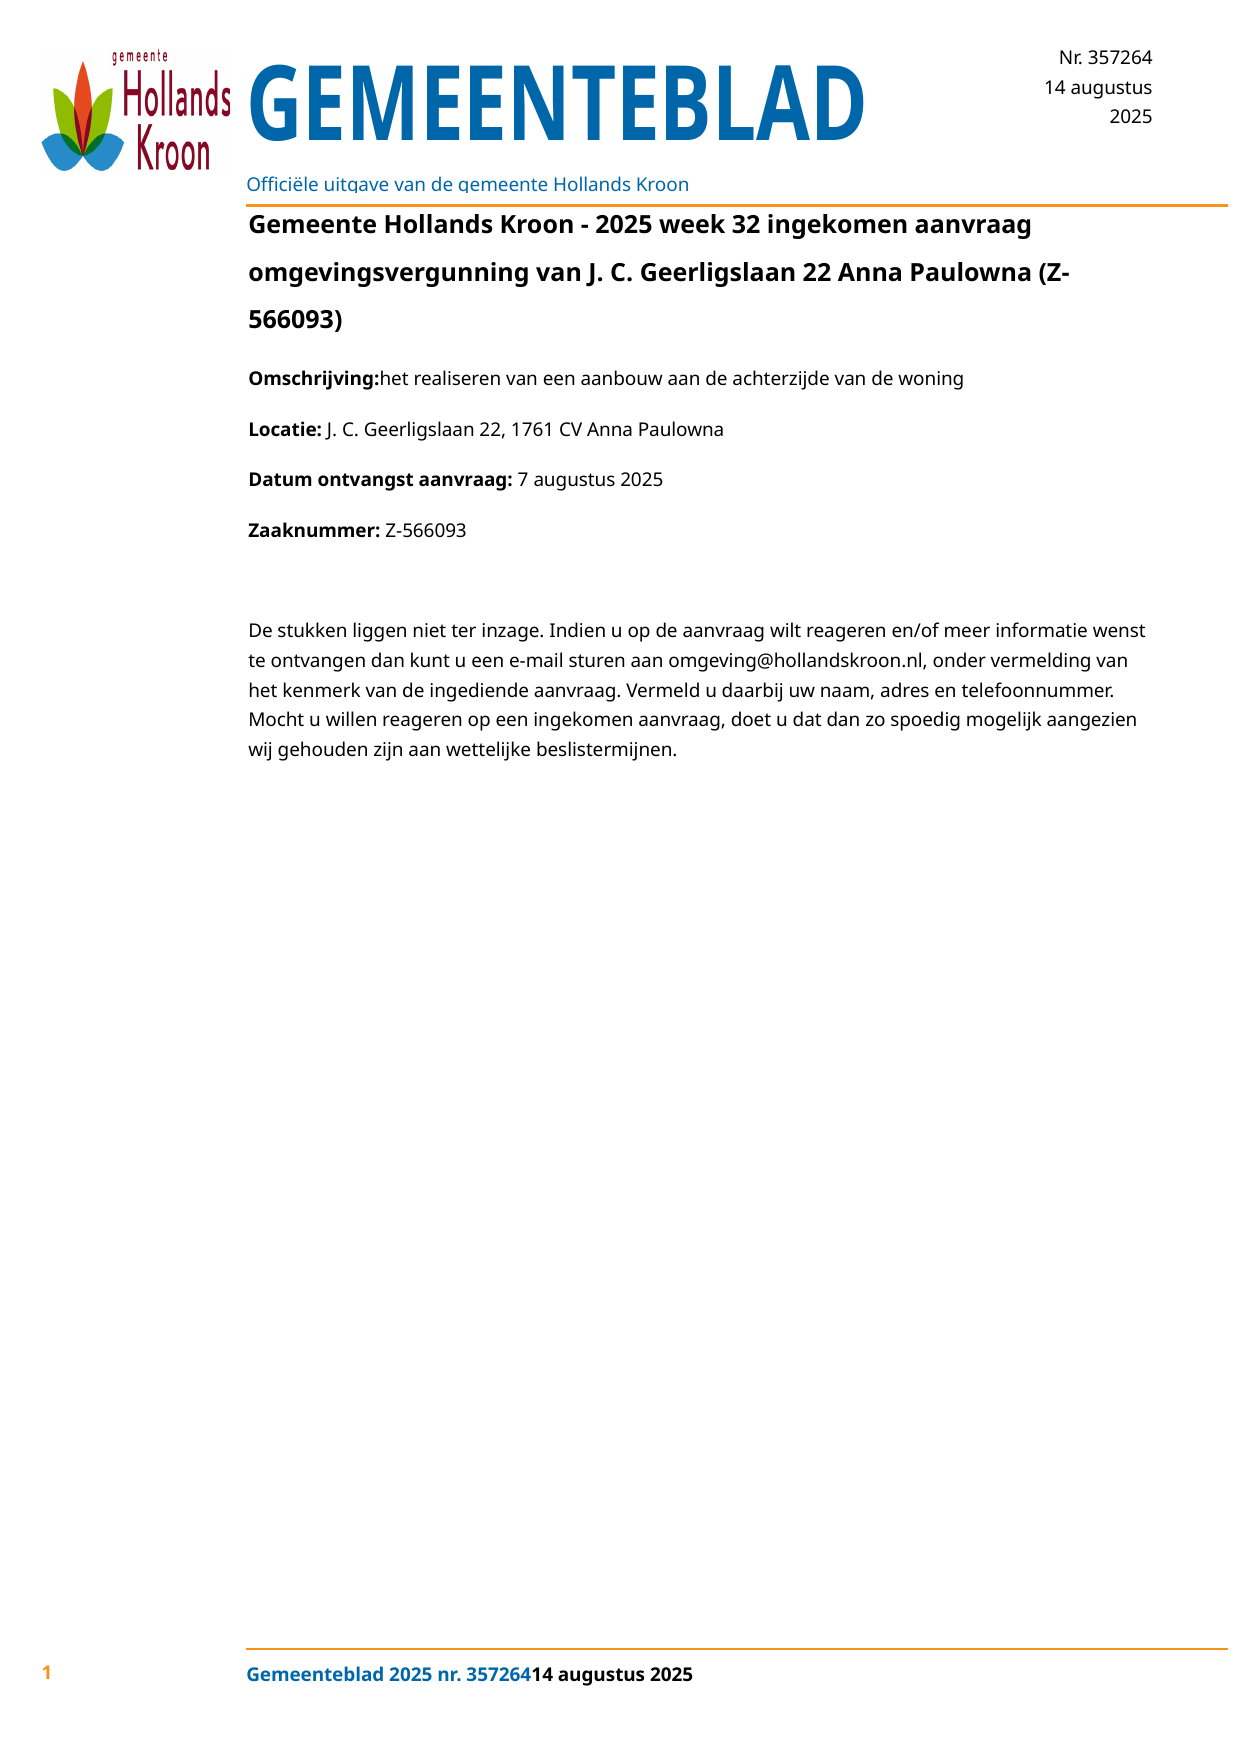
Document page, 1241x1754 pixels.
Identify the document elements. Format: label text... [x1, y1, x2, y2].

text Locatie: J. C. Geerligslaan 22, 1761 CV Anna Paulowna [248, 416, 1152, 442]
picture [41, 47, 231, 172]
text Gemeente Hollands Kroon - 2025 week 32 ingekomen aanvraag omgevingsvergunning van J. C. Geerligslaan 22 Anna Paulowna (Z-566093) [248, 207, 1152, 336]
text Omschrijving:het realiseren van een aanbouw aan de achterzijde van de woning [248, 366, 1152, 391]
text Datum ontvangst aanvraag: 7 augustus 2025 [248, 466, 1152, 492]
text Zaaknummer: Z-566093 [248, 517, 1152, 542]
text De stukken liggen niet ter inzage. Indien u op de aanvraag wilt reageren en/of meer informatie wenst te ontvangen dan kunt u een e-mail sturen aan omgeving@hollandskroon.nl, onder vermelding van het kenmerk van de ingediende aanvraag. Vermeld u daarbij uw naam, adres en telefoonnummer. Mocht u willen reageren op een ingekomen aanvraag, doet u dat dan zo spoedig mogelijk aangezien wij gehouden zijn aan wettelijke beslistermijnen. [248, 618, 1152, 762]
